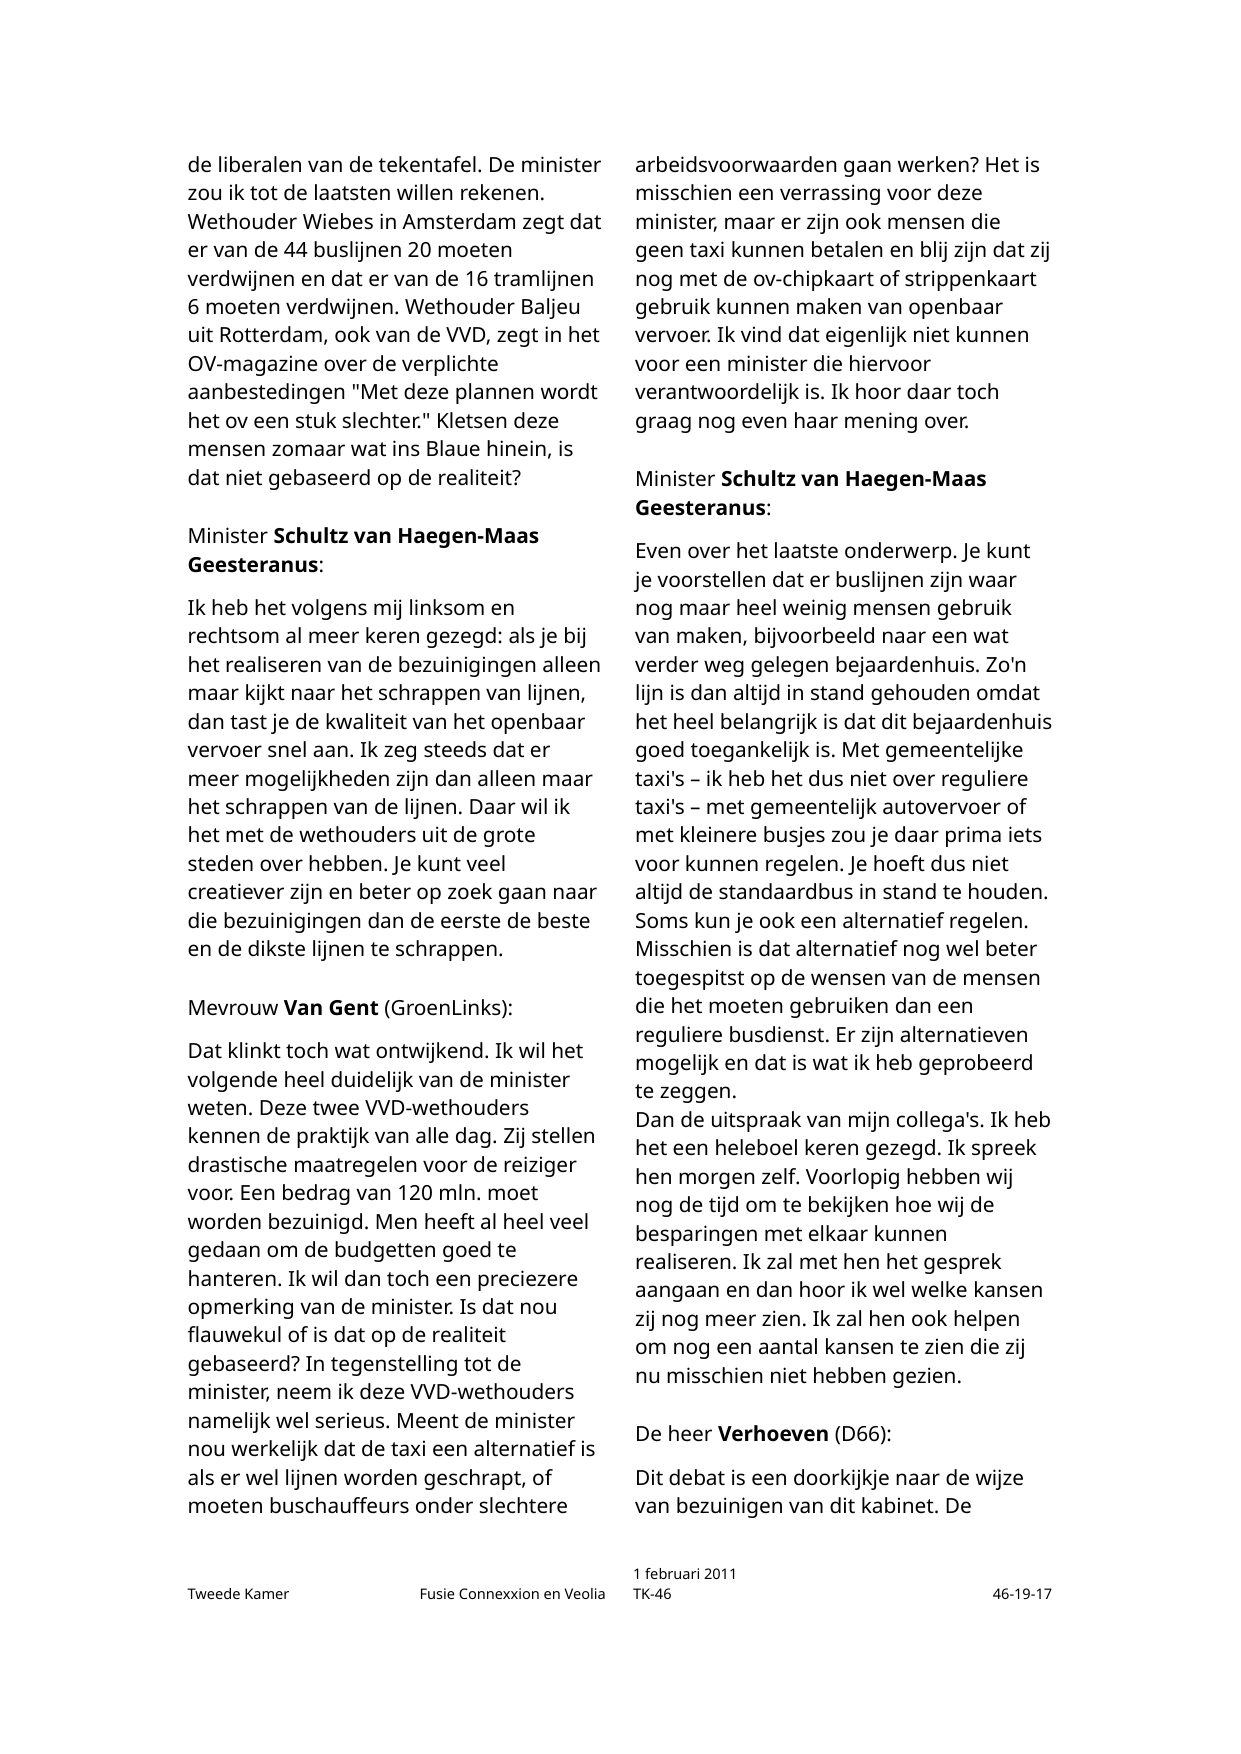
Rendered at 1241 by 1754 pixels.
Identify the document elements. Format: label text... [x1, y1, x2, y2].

text arbeidsvoorwaarden gaan werken? Het is misschien een verrassing voor deze minister, maar er zijn ook mensen die geen taxi kunnen betalen en blij zijn dat zij nog met de ov-chipkaart of strippenkaart gebruik kunnen maken van openbaar vervoer. Ik vind dat eigenlijk niet kunnen voor een minister die hiervoor verantwoordelijk is. Ik hoor daar toch graag nog even haar mening over. [635, 150, 1053, 434]
text Dan de uitspraak van mijn collega's. Ik heb het een heleboel keren gezegd. Ik spreek hen morgen zelf. Voorlopig hebben wij nog de tijd om te bekijken hoe wij de besparingen met elkaar kunnen realiseren. Ik zal met hen het gesprek aangaan en dan hoor ik wel welke kansen zij nog meer zien. Ik zal hen ook helpen om nog een aantal kansen te zien die zij nu misschien niet hebben gezien. [635, 1105, 1053, 1389]
text Dit debat is een doorkijkje naar de wijze van bezuinigen van dit kabinet. De [635, 1463, 1053, 1520]
text De heer Verhoeven (D66): [635, 1419, 1053, 1448]
text de liberalen van de tekentafel. De minister zou ik tot de laatsten willen rekenen. Wethouder Wiebes in Amsterdam zegt dat er van de 44 buslijnen 20 moeten verdwijnen en dat er van de 16 tramlijnen 6 moeten verdwijnen. Wethouder Baljeu uit Rotterdam, ook van de VVD, zegt in het OV-magazine over de verplichte aanbestedingen "Met deze plannen wordt het ov een stuk slechter." Kletsen deze mensen zomaar wat ins Blaue hinein, is dat niet gebaseerd op de realiteit? [187, 150, 605, 491]
text Mevrouw Van Gent (GroenLinks): [187, 993, 605, 1021]
text Dat klinkt toch wat ontwijkend. Ik wil het volgende heel duidelijk van de minister weten. Deze twee VVD-wethouders kennen de praktijk van alle dag. Zij stellen drastische maatregelen voor de reiziger voor. Een bedrag van 120 mln. moet worden bezuinigd. Men heeft al heel veel gedaan om de budgetten goed te hanteren. Ik wil dan toch een preciezere opmerking van de minister. Is dat nou flauwekul of is dat op de realiteit gebaseerd? In tegenstelling tot de minister, neem ik deze VVD-wethouders namelijk wel serieus. Meent de minister nou werkelijk dat de taxi een alternatief is als er wel lijnen worden geschrapt, of moeten buschauffeurs onder slechtere [187, 1036, 605, 1520]
text Ik heb het volgens mij linksom en rechtsom al meer keren gezegd: als je bij het realiseren van de bezuinigingen alleen maar kijkt naar het schrappen van lijnen, dan tast je de kwaliteit van het openbaar vervoer snel aan. Ik zeg steeds dat er meer mogelijkheden zijn dan alleen maar het schrappen van de lijnen. Daar wil ik het met de wethouders uit de grote steden over hebben. Je kunt veel creatiever zijn en beter op zoek gaan naar die bezuinigingen dan de eerste de beste en de dikste lijnen te schrappen. [187, 593, 605, 963]
text Minister Schultz van Haegen-Maas Geesteranus: [635, 464, 1053, 521]
text Minister Schultz van Haegen-Maas Geesteranus: [187, 521, 605, 578]
text Even over het laatste onderwerp. Je kunt je voorstellen dat er buslijnen zijn waar nog maar heel weinig mensen gebruik van maken, bijvoorbeeld naar een wat verder weg gelegen bejaardenhuis. Zo'n lijn is dan altijd in stand gehouden omdat het heel belangrijk is dat dit bejaardenhuis goed toegankelijk is. Met gemeentelijke taxi's – ik heb het dus niet over reguliere taxi's – met gemeentelijk autovervoer of met kleinere busjes zou je daar prima iets voor kunnen regelen. Je hoeft dus niet altijd de standaardbus in stand te houden. Soms kun je ook een alternatief regelen. Misschien is dat alternatief nog wel beter toegespitst op de wensen van de mensen die het moeten gebruiken dan een reguliere busdienst. Er zijn alternatieven mogelijk en dat is wat ik heb geprobeerd te zeggen. [635, 536, 1053, 1105]
